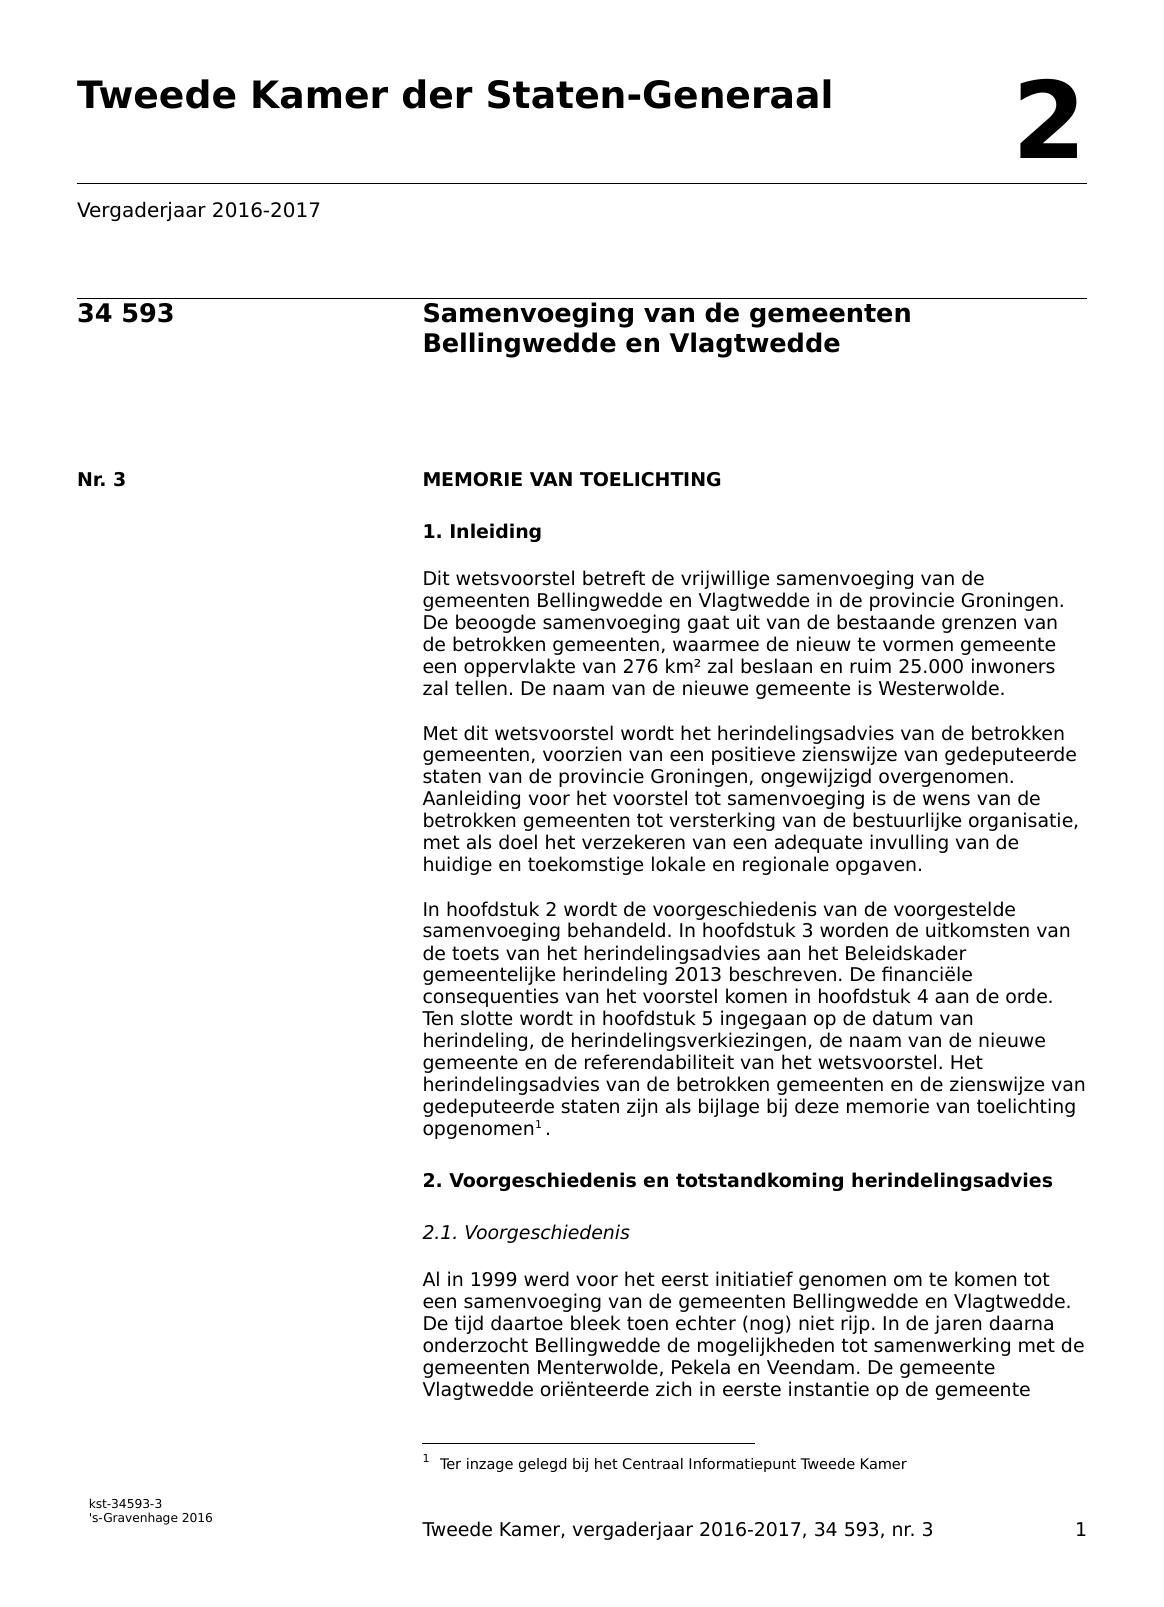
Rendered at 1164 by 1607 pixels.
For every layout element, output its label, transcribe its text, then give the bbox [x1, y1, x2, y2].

subtitle 2. Voorgeschiedenis en totstandkoming herindelingsadvies [422, 1170, 1087, 1192]
table_header Tweede Kamer der Staten-Generaal [77, 59, 886, 183]
subtitle 34 593 Samenvoeging van de gemeenten Bellingwedde en Vlagtwedde [77, 299, 1087, 358]
subtitle Nr. 3 MEMORIE VAN TOELICHTING [77, 469, 1087, 491]
text Ter inzage gelegd bij het Centraal Informatiepunt Tweede Kamer [422, 1452, 1087, 1474]
text 's-Gravenhage 2016 [88, 1511, 323, 1525]
text Al in 1999 werd voor het eerst initiatief genomen om te komen tot een samenvoeging van de gemeenten Bellingwedde en Vlagtwedde. De tijd daartoe bleek toen echter (nog) niet rijp. In de jaren daarna onderzocht Bellingwedde de mogelijkheden tot samenwerking met de gemeenten Menterwolde, Pekela en Veendam. De gemeente Vlagtwedde oriënteerde zich in eerste instantie op de gemeente [422, 1269, 1087, 1401]
text Met dit wetsvoorstel wordt het herindelingsadvies van de betrokken gemeenten, voorzien van een positieve zienswijze van gedeputeerde staten van de provincie Groningen, ongewijzigd overgenomen. Aanleiding voor het voorstel tot samenvoeging is de wens van de betrokken gemeenten tot versterking van de bestuurlijke organisatie, met als doel het verzekeren van een adequate invulling van de huidige en toekomstige lokale en regionale opgaven. [422, 722, 1087, 876]
table_cell Vergaderjaar 2016-2017 [77, 184, 1087, 298]
text In hoofdstuk 2 wordt de voorgeschiedenis van de voorgestelde samenvoeging behandeld. In hoofdstuk 3 worden de uitkomsten van de toets van het herindelingsadvies aan het Beleidskader gemeentelijke herindeling 2013 beschreven. De financiële consequenties van het voorstel komen in hoofdstuk 4 aan de orde. Ten slotte wordt in hoofdstuk 5 ingegaan op de datum van herindeling, de herindelingsverkiezingen, de naam van de nieuwe gemeente en de referendabiliteit van het wetsvoorstel. Het herindelingsadvies van de betrokken gemeenten en de zienswijze van gedeputeerde staten zijn als bijlage bij deze memorie van toelichting opgenomen. [422, 898, 1087, 1140]
subtitle 1. Inleiding [422, 521, 1087, 543]
text Dit wetsvoorstel betreft de vrijwillige samenvoeging van de gemeenten Bellingwedde en Vlagtwedde in de provincie Groningen. De beoogde samenvoeging gaat uit van de bestaande grenzen van de betrokken gemeenten, waarmee de nieuw te vormen gemeente een oppervlakte van 276 km² zal beslaan en ruim 25.000 inwoners zal tellen. De naam van de nieuwe gemeente is Westerwolde. [422, 568, 1087, 700]
table_header 2 [886, 59, 1087, 183]
subtitle 2.1. Voorgeschiedenis [422, 1222, 1087, 1244]
text kst-34593-3 [88, 1497, 323, 1511]
